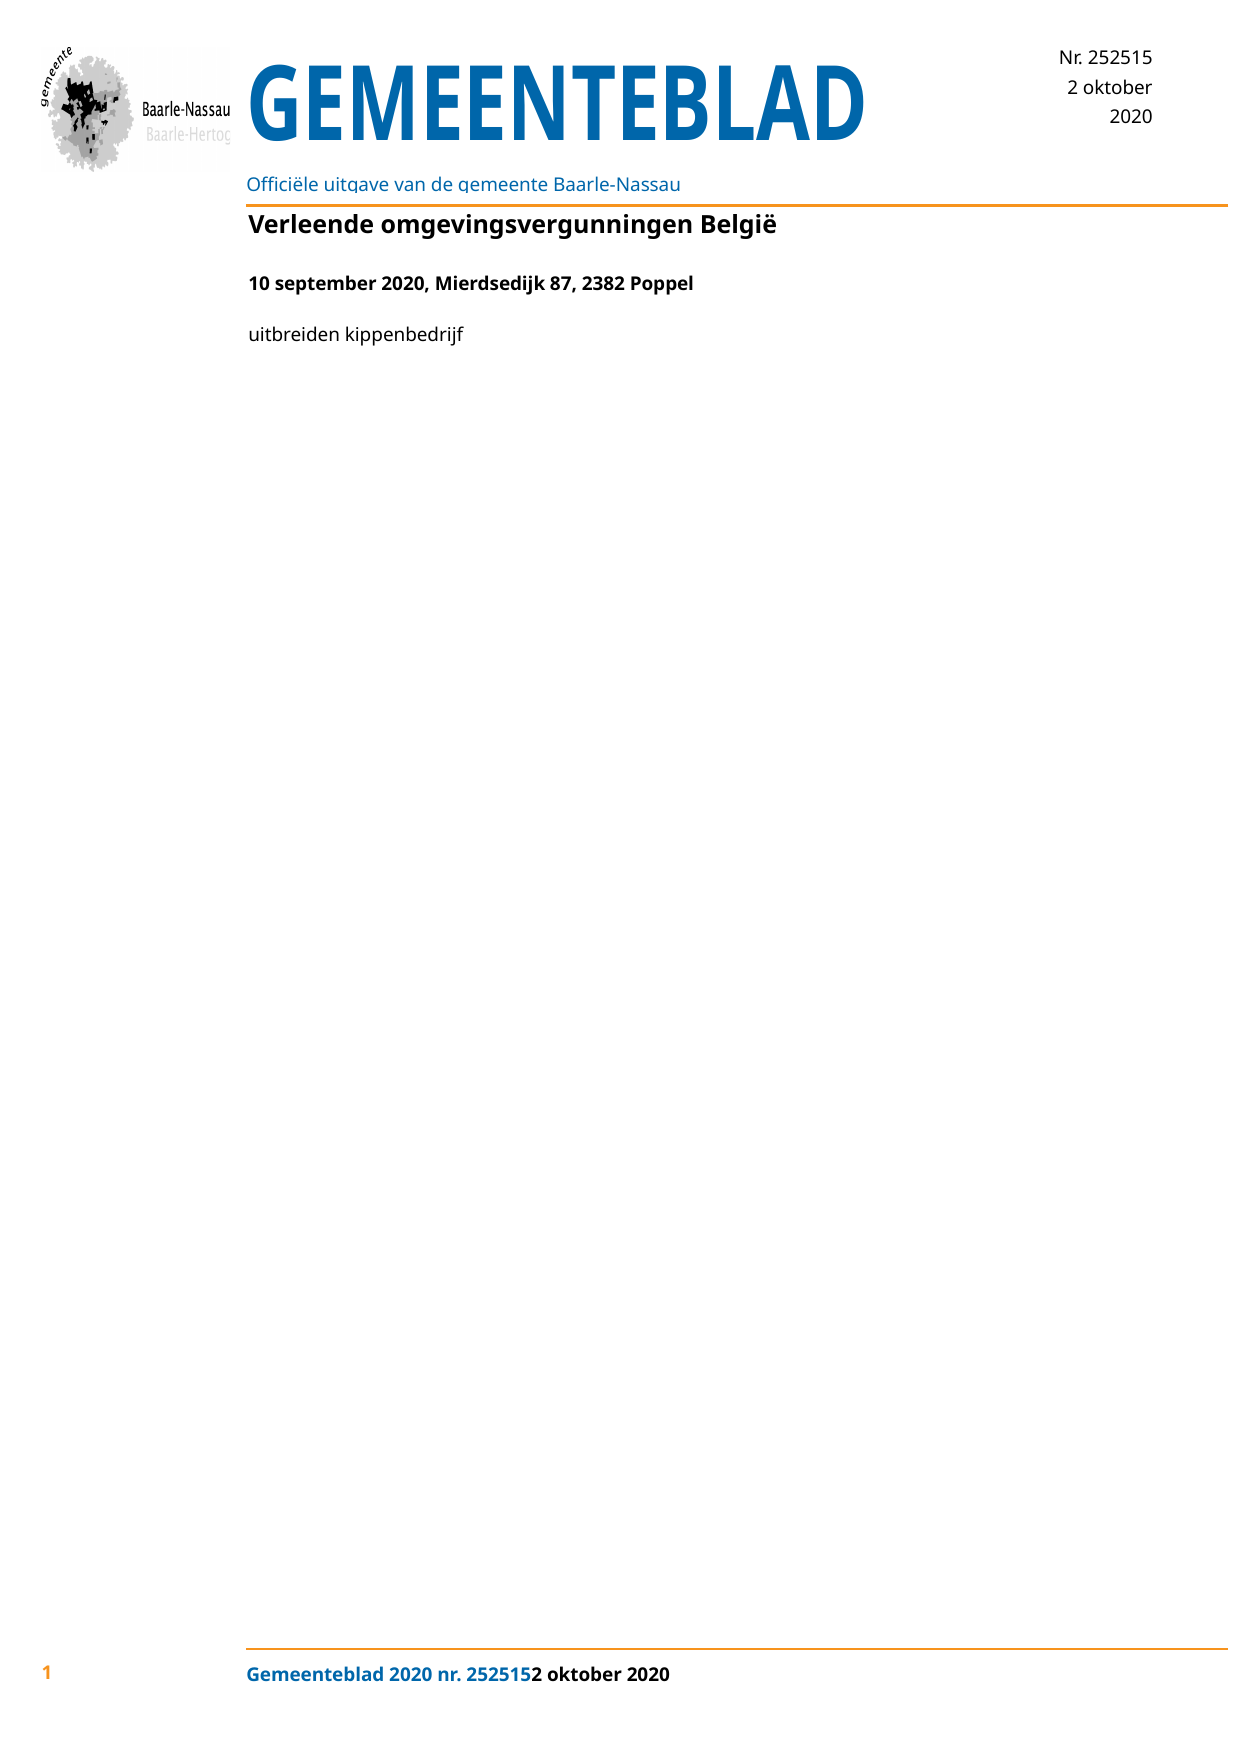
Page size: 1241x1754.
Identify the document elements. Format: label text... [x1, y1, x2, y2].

picture [41, 47, 231, 172]
text 10 september 2020, Mierdsedijk 87, 2382 Poppel [248, 270, 1152, 296]
text uitbreiden kippenbedrijf [248, 321, 1152, 346]
text Verleende omgevingsvergunningen België [248, 207, 1152, 241]
